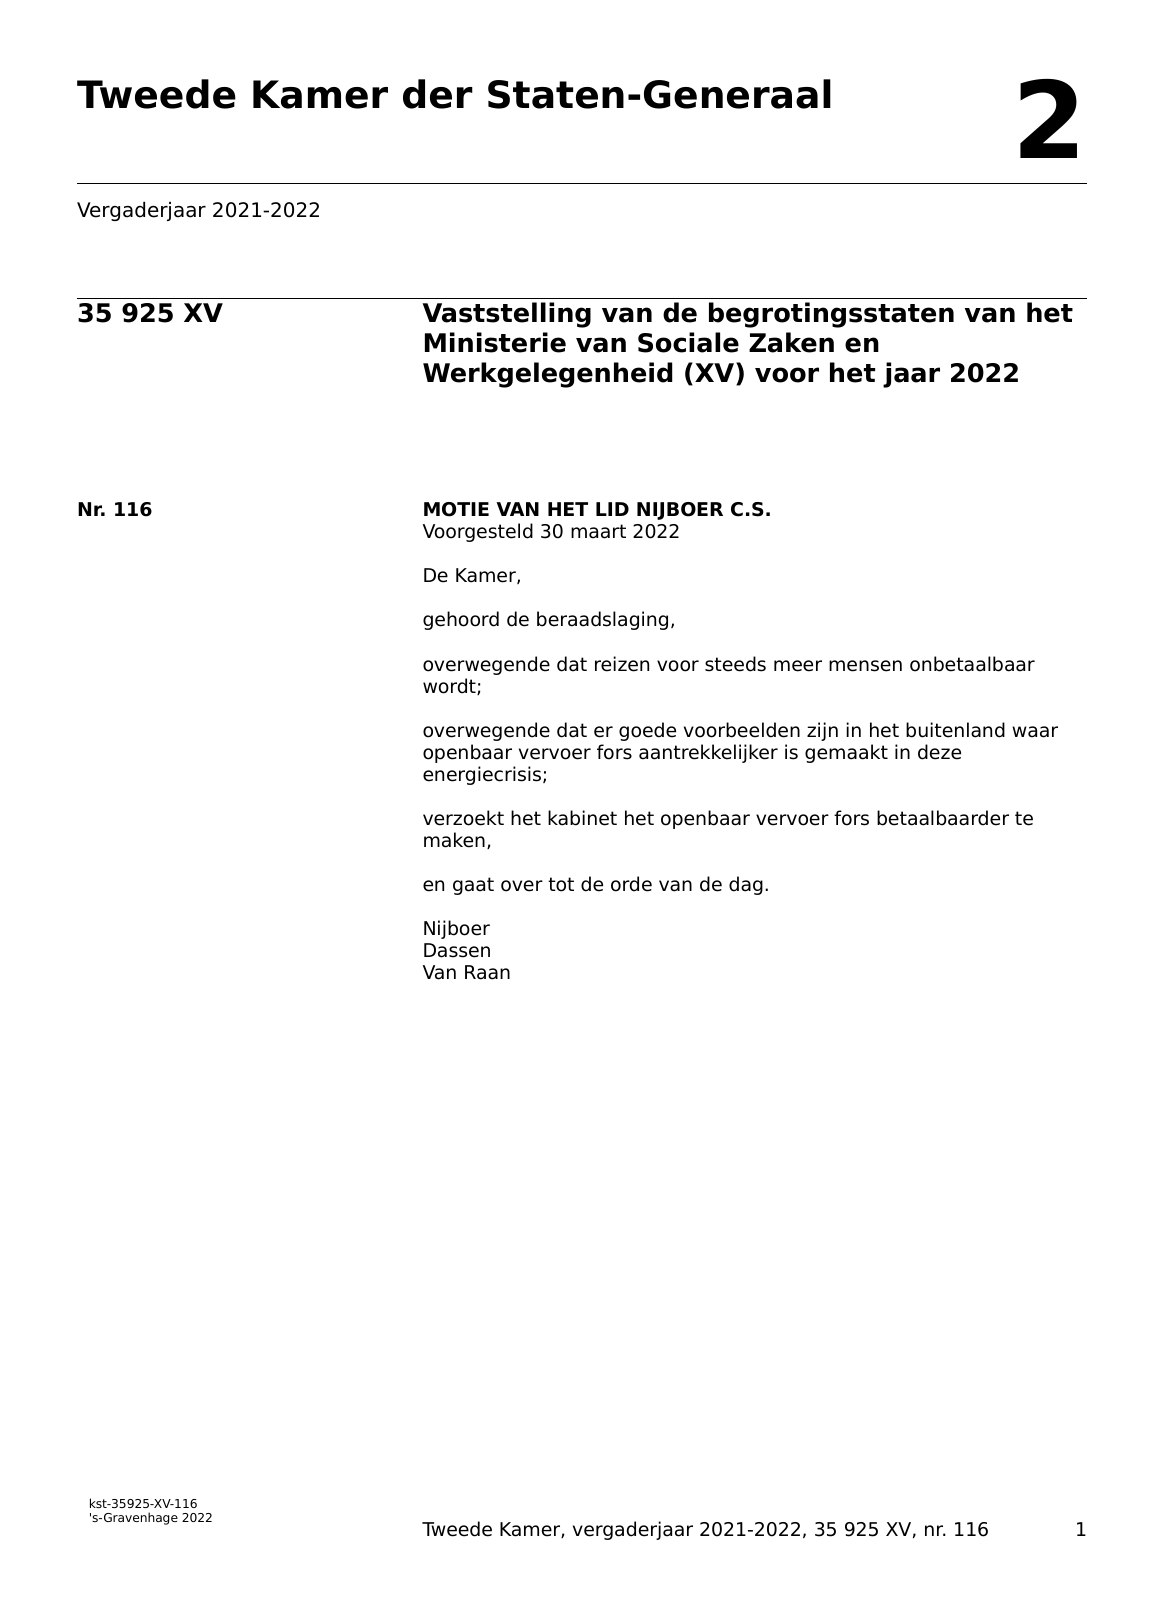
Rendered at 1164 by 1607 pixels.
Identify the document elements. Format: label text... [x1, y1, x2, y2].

subtitle 35 925 XV Vaststelling van de begrotingsstaten van het Ministerie van Sociale Zaken en Werkgelegenheid (XV) voor het jaar 2022 [77, 299, 1087, 388]
table_cell Vergaderjaar 2021-2022 [77, 184, 1087, 298]
text kst-35925-XV-116 [88, 1497, 323, 1511]
subtitle Nr. 116 MOTIE VAN HET LID NIJBOER C.S. [77, 499, 1087, 521]
text Voorgesteld 30 maart 2022 [422, 521, 1087, 543]
text overwegende dat er goede voorbeelden zijn in het buitenland waar openbaar vervoer fors aantrekkelijker is gemaakt in deze energiecrisis; [422, 720, 1087, 786]
text Dassen [422, 940, 1087, 962]
table_header 2 [886, 59, 1087, 183]
table_header Tweede Kamer der Staten-Generaal [77, 59, 886, 183]
text en gaat over tot de orde van de dag. [422, 874, 1087, 896]
text 's-Gravenhage 2022 [88, 1511, 323, 1525]
text Nijboer [422, 918, 1087, 940]
text Van Raan [422, 962, 1087, 984]
text verzoekt het kabinet het openbaar vervoer fors betaalbaarder te maken, [422, 808, 1087, 852]
text overwegende dat reizen voor steeds meer mensen onbetaalbaar wordt; [422, 653, 1087, 697]
text De Kamer, [422, 565, 1087, 587]
text gehoord de beraadslaging, [422, 609, 1087, 631]
